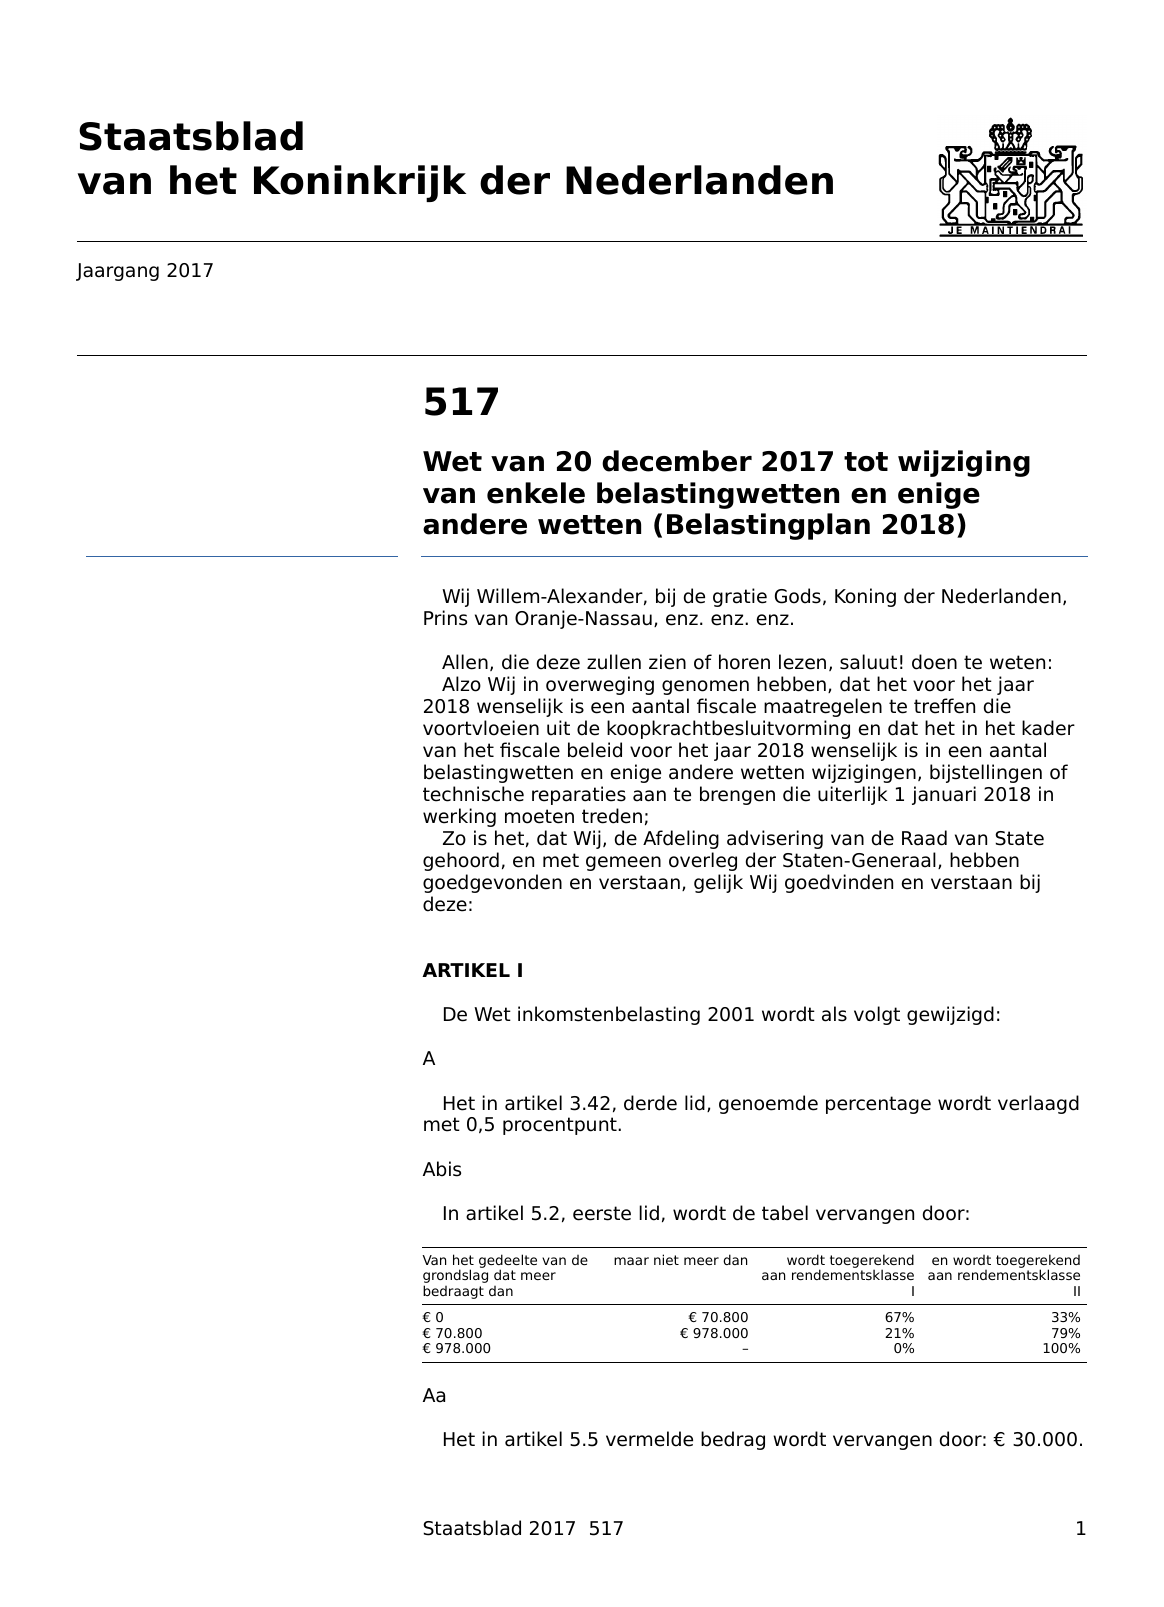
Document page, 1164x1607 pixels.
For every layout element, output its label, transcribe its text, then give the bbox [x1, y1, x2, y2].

text A [422, 1048, 1087, 1070]
table_cell 79% [921, 1326, 1087, 1341]
text In artikel 5.2, eerste lid, wordt de tabel vervangen door: [422, 1203, 1087, 1225]
text Het in artikel 3.42, derde lid, genoemde percentage wordt verlaagd met 0,5 procentpunt. [422, 1092, 1087, 1136]
table_cell € 978.000 [588, 1326, 754, 1341]
text Allen, die deze zullen zien of horen lezen, saluut! doen te weten: [422, 652, 1087, 674]
text Abis [422, 1158, 1087, 1181]
table_cell 67% [754, 1305, 921, 1326]
text Wij Willem-Alexander, bij de gratie Gods, Koning der Nederlanden, Prins van Oranje-Nassau, enz. enz. enz. [422, 586, 1087, 629]
table_cell 0% [754, 1341, 921, 1362]
picture [936, 115, 1087, 240]
table_cell 100% [921, 1341, 1087, 1362]
subtitle 517 [422, 381, 1087, 424]
table_cell – [588, 1341, 754, 1362]
table_cell € 70.800 [422, 1326, 588, 1341]
text Alzo Wij in overweging genomen hebben, dat het voor het jaar 2018 wenselijk is een aantal fiscale maatregelen te treffen die voortvloeien uit de koopkrachtbesluitvorming en dat het in het kader van het fiscale beleid voor het jaar 2018 wenselijk is in een aantal belastingwetten en enige andere wetten wijzigingen, bijstellingen of technische reparaties aan te brengen die uiterlijk 1 januari 2018 in werking moeten treden; [422, 674, 1087, 828]
table_cell 33% [921, 1305, 1087, 1326]
table_cell 21% [754, 1326, 921, 1341]
text De Wet inkomstenbelasting 2001 wordt als volgt gewijzigd: [422, 1004, 1087, 1026]
text Zo is het, dat Wij, de Afdeling advisering van de Raad van State gehoord, en met gemeen overleg der Staten-Generaal, hebben goedgevonden en verstaan, gelijk Wij goedvinden en verstaan bij deze: [422, 828, 1087, 916]
table_header maar niet meer dan [588, 1248, 754, 1304]
table_cell € 70.800 [588, 1305, 754, 1326]
table_header Van het gedeelte van de grondslag dat meer bedraagt dan [422, 1248, 588, 1304]
table_header Staatsblad van het Koninkrijk der Nederlanden [77, 100, 886, 241]
subtitle ARTIKEL I [422, 960, 1087, 982]
text Wet van 20 december 2017 tot wijziging van enkele belastingwetten en enige andere wetten (Belastingplan 2018) [422, 447, 1087, 541]
table_cell € 978.000 [422, 1341, 588, 1362]
table_header wordt toegerekend aan rendementsklasse I [754, 1248, 921, 1304]
table_cell Jaargang 2017 [77, 242, 1087, 355]
text Aa [422, 1385, 1087, 1407]
table_header en wordt toegerekend aan rendementsklasse II [921, 1248, 1087, 1304]
table_header [886, 100, 1087, 241]
table_cell € 0 [422, 1305, 588, 1326]
text Het in artikel 5.5 vermelde bedrag wordt vervangen door: € 30.000. [422, 1429, 1087, 1451]
